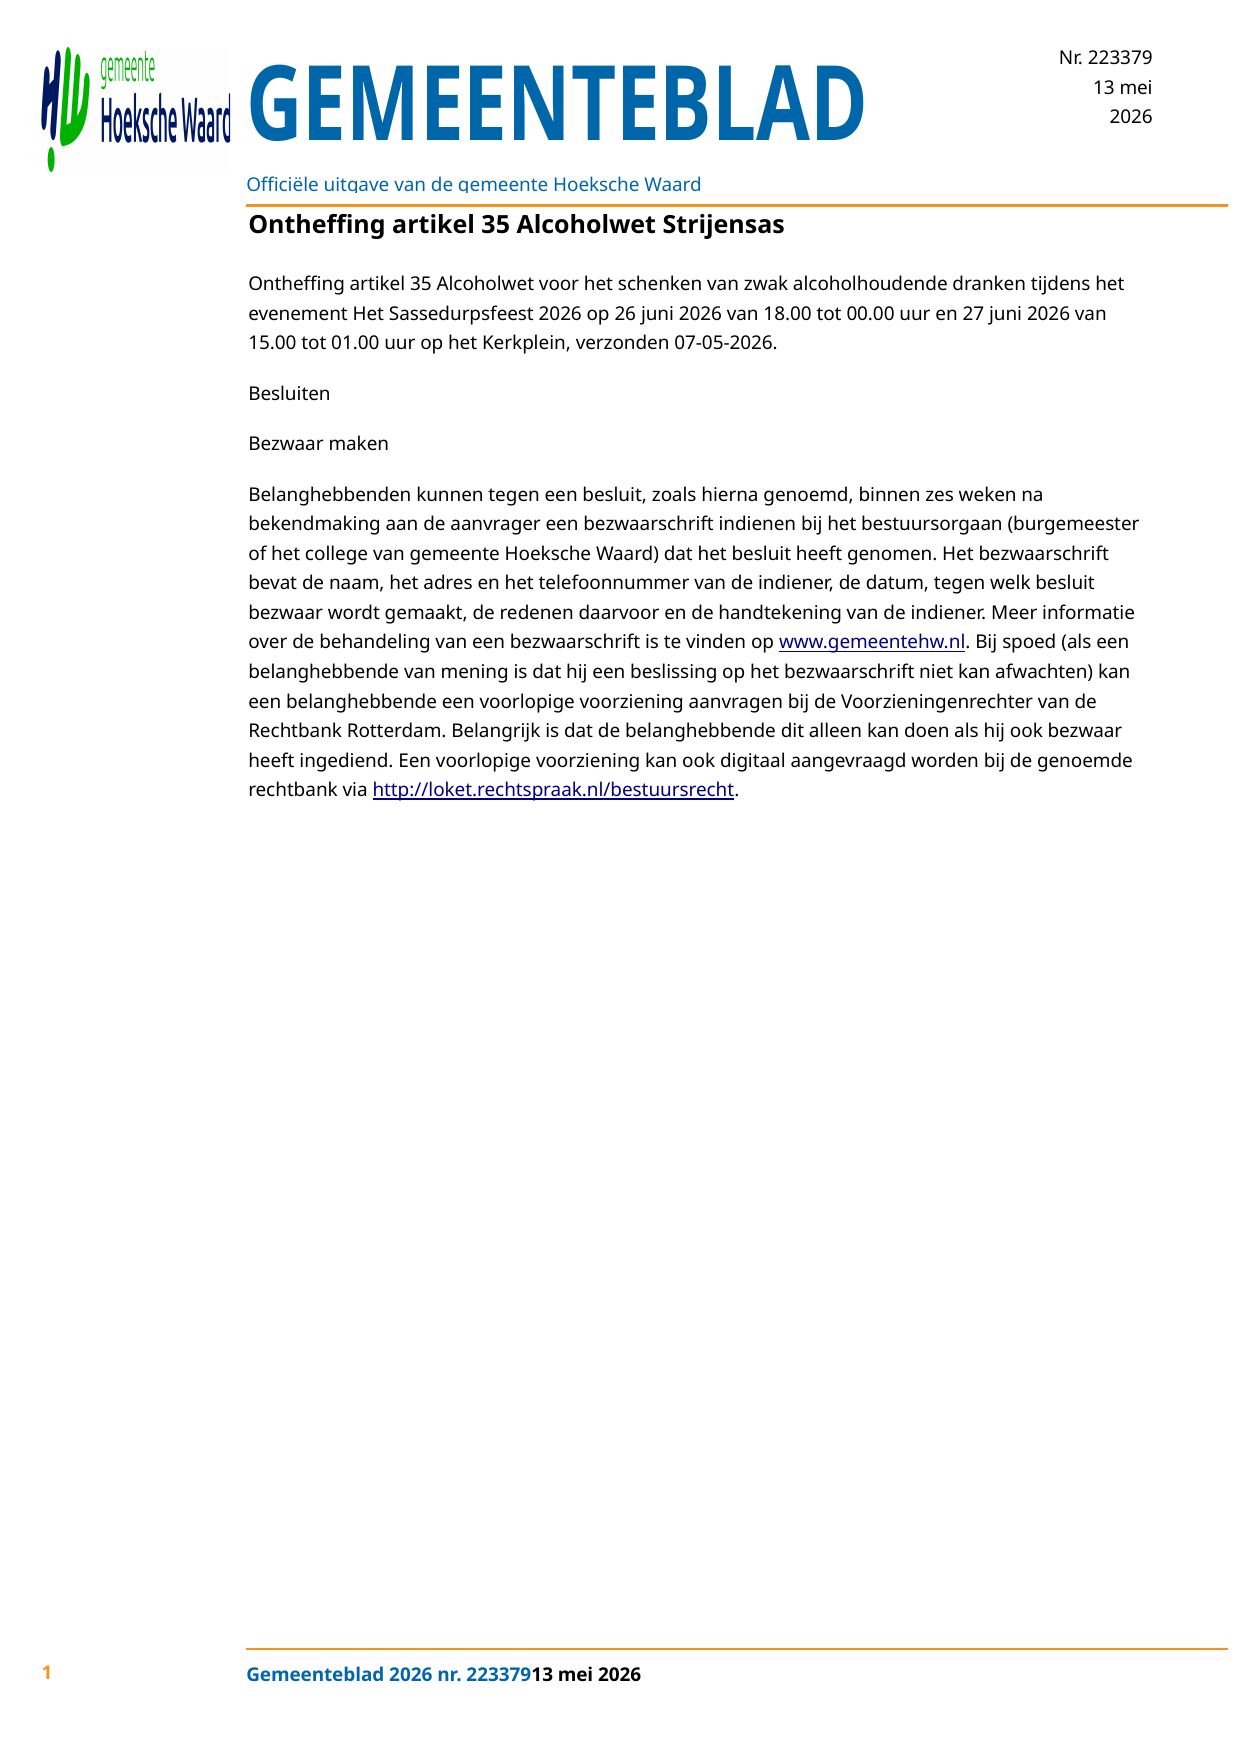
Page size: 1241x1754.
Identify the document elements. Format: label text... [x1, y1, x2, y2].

text Ontheffing artikel 35 Alcoholwet voor het schenken van zwak alcoholhoudende dranken tijdens het evenement Het Sassedurpsfeest 2026 op 26 juni 2026 van 18.00 tot 00.00 uur en 27 juni 2026 van 15.00 tot 01.00 uur op het Kerkplein, verzonden 07-05-2026. [248, 270, 1152, 355]
text Bezwaar maken [248, 430, 1152, 456]
text Belanghebbenden kunnen tegen een besluit, zoals hierna genoemd, binnen zes weken na bekendmaking aan de aanvrager een bezwaarschrift indienen bij het bestuursorgaan (burgemeester of het college van gemeente Hoeksche Waard) dat het besluit heeft genomen. Het bezwaarschrift bevat de naam, het adres en het telefoonnummer van de indiener, de datum, tegen welk besluit bezwaar wordt gemaakt, de redenen daarvoor en de handtekening van de indiener. Meer informatie over de behandeling van een bezwaarschrift is te vinden op www.gemeentehw.nl. Bij spoed (als een belanghebbende van mening is dat hij een beslissing op het bezwaarschrift niet kan afwachten) kan een belanghebbende een voorlopige voorziening aanvragen bij de Voorzieningenrechter van de Rechtbank Rotterdam. Belangrijk is dat de belanghebbende dit alleen kan doen als hij ook bezwaar heeft ingediend. Een voorlopige voorziening kan ook digitaal aangevraagd worden bij de genoemde rechtbank via http://loket.rechtspraak.nl/bestuursrecht. [248, 481, 1152, 802]
picture [41, 47, 231, 172]
text Besluiten [248, 380, 1152, 406]
text Ontheffing artikel 35 Alcoholwet Strijensas [248, 207, 1152, 241]
